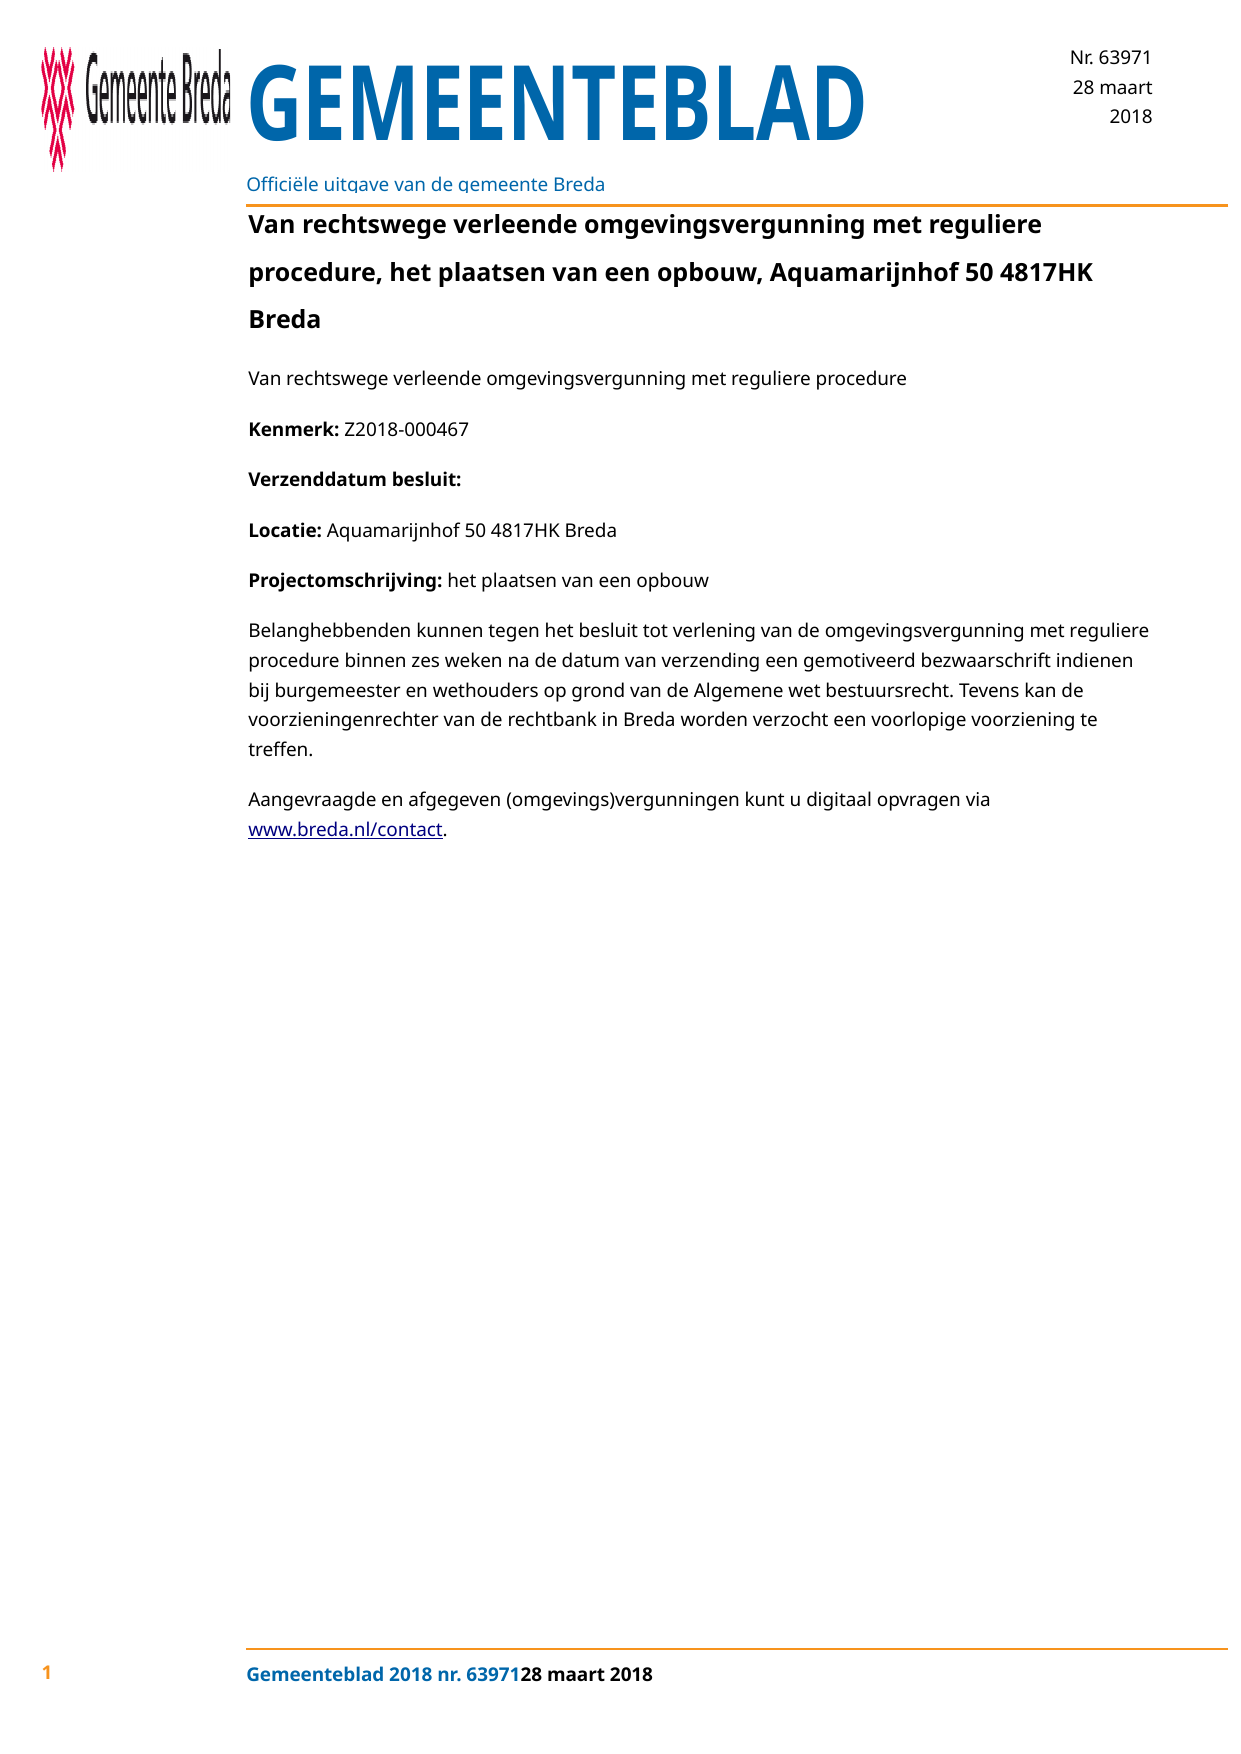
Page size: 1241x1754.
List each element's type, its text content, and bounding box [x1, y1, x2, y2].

text Aangevraagde en afgegeven (omgevings)vergunningen kunt u digitaal opvragen via www.breda.nl/contact. [248, 786, 1152, 842]
text Kenmerk: Z2018-000467 [248, 416, 1152, 442]
text Van rechtswege verleende omgevingsvergunning met reguliere procedure, het plaatsen van een opbouw, Aquamarijnhof 50 4817HK Breda [248, 207, 1152, 336]
text Locatie: Aquamarijnhof 50 4817HK Breda [248, 517, 1152, 542]
text Projectomschrijving: het plaatsen van een opbouw [248, 567, 1152, 593]
text Verzenddatum besluit: [248, 466, 1152, 492]
picture [41, 47, 231, 172]
text Van rechtswege verleende omgevingsvergunning met reguliere procedure [248, 366, 1152, 391]
text Belanghebbenden kunnen tegen het besluit tot verlening van de omgevingsvergunning met reguliere procedure binnen zes weken na de datum van verzending een gemotiveerd bezwaarschrift indienen bij burgemeester en wethouders op grond van de Algemene wet bestuursrecht. Tevens kan de voorzieningenrechter van de rechtbank in Breda worden verzocht een voorlopige voorziening te treffen. [248, 618, 1152, 762]
